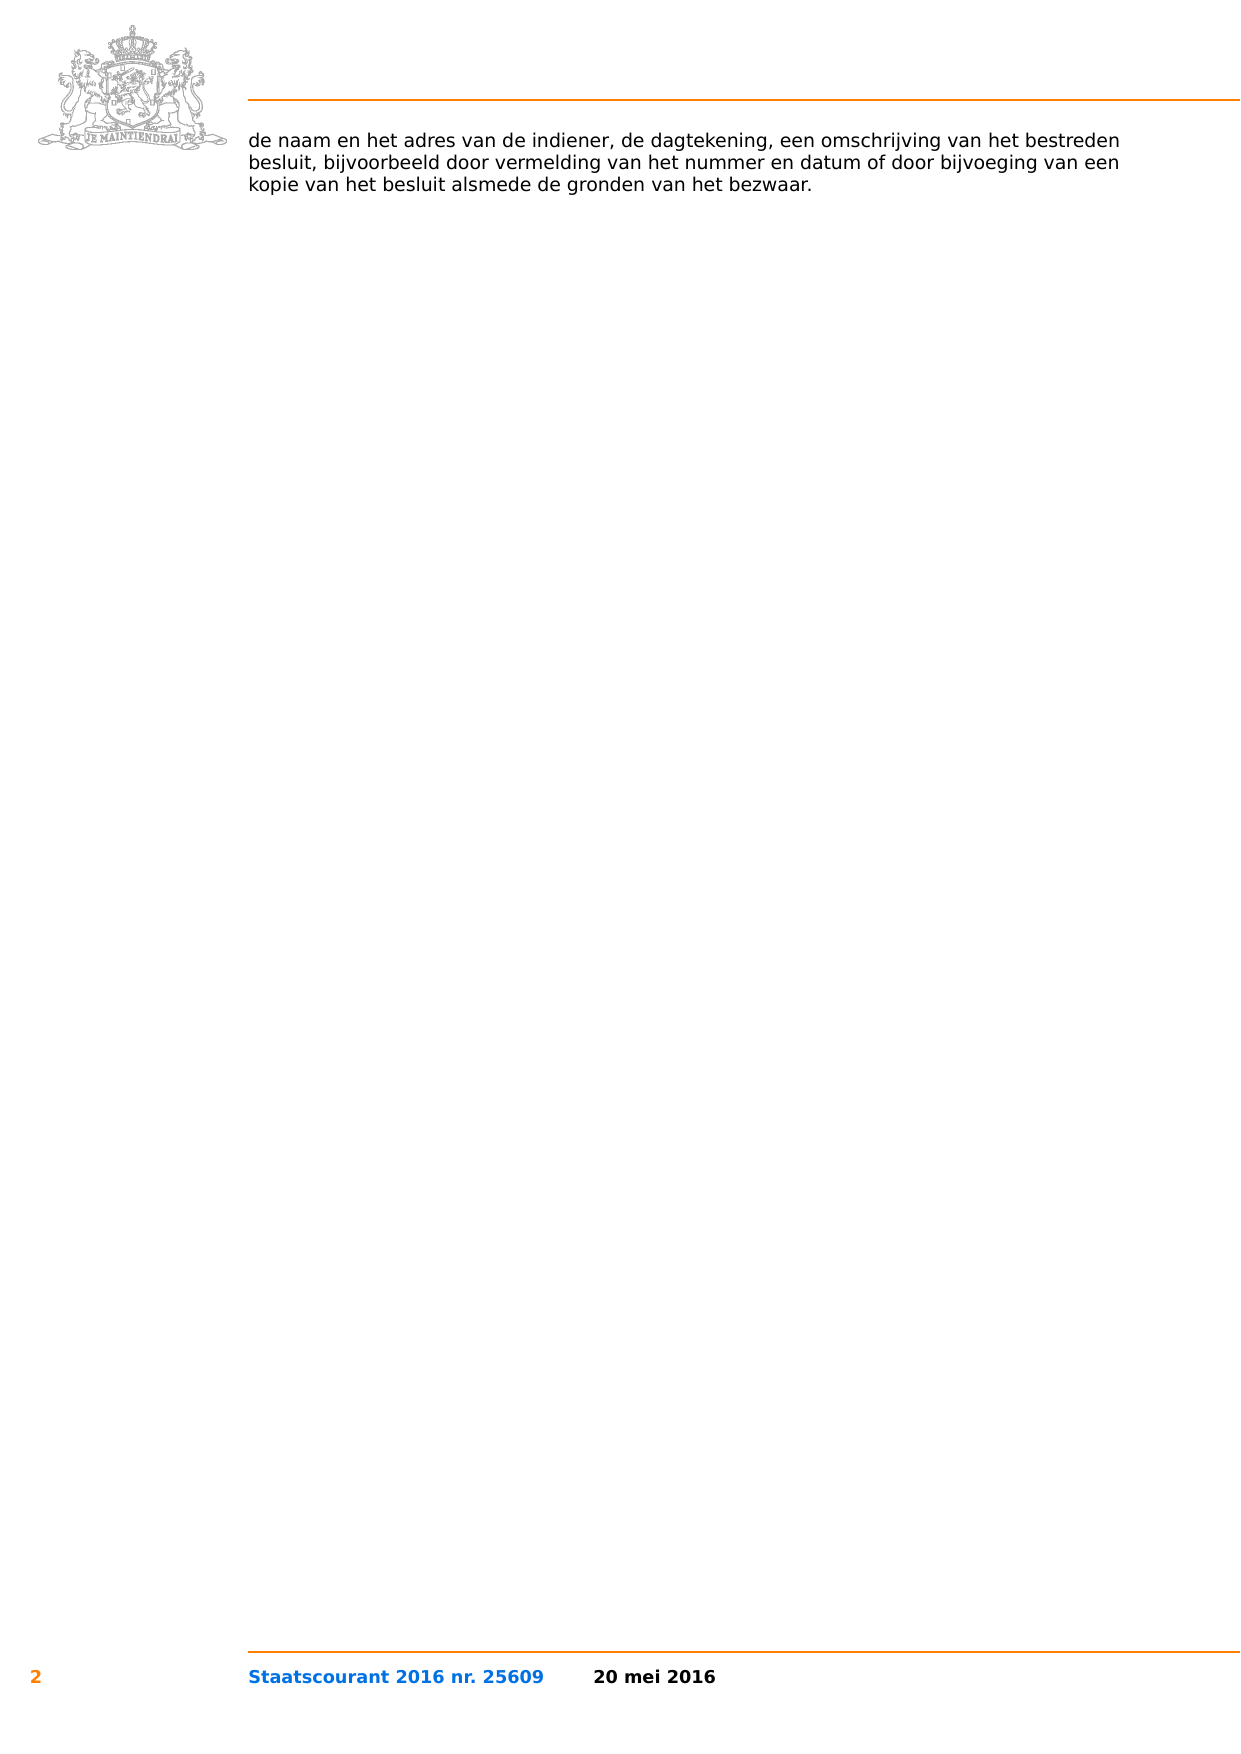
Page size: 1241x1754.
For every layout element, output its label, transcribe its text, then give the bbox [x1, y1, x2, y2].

text de naam en het adres van de indiener, de dagtekening, een omschrijving van het bestreden besluit, bijvoorbeeld door vermelding van het nummer en datum of door bijvoeging van een kopie van het besluit alsmede de gronden van het bezwaar. [248, 130, 1163, 196]
picture [38, 25, 227, 150]
